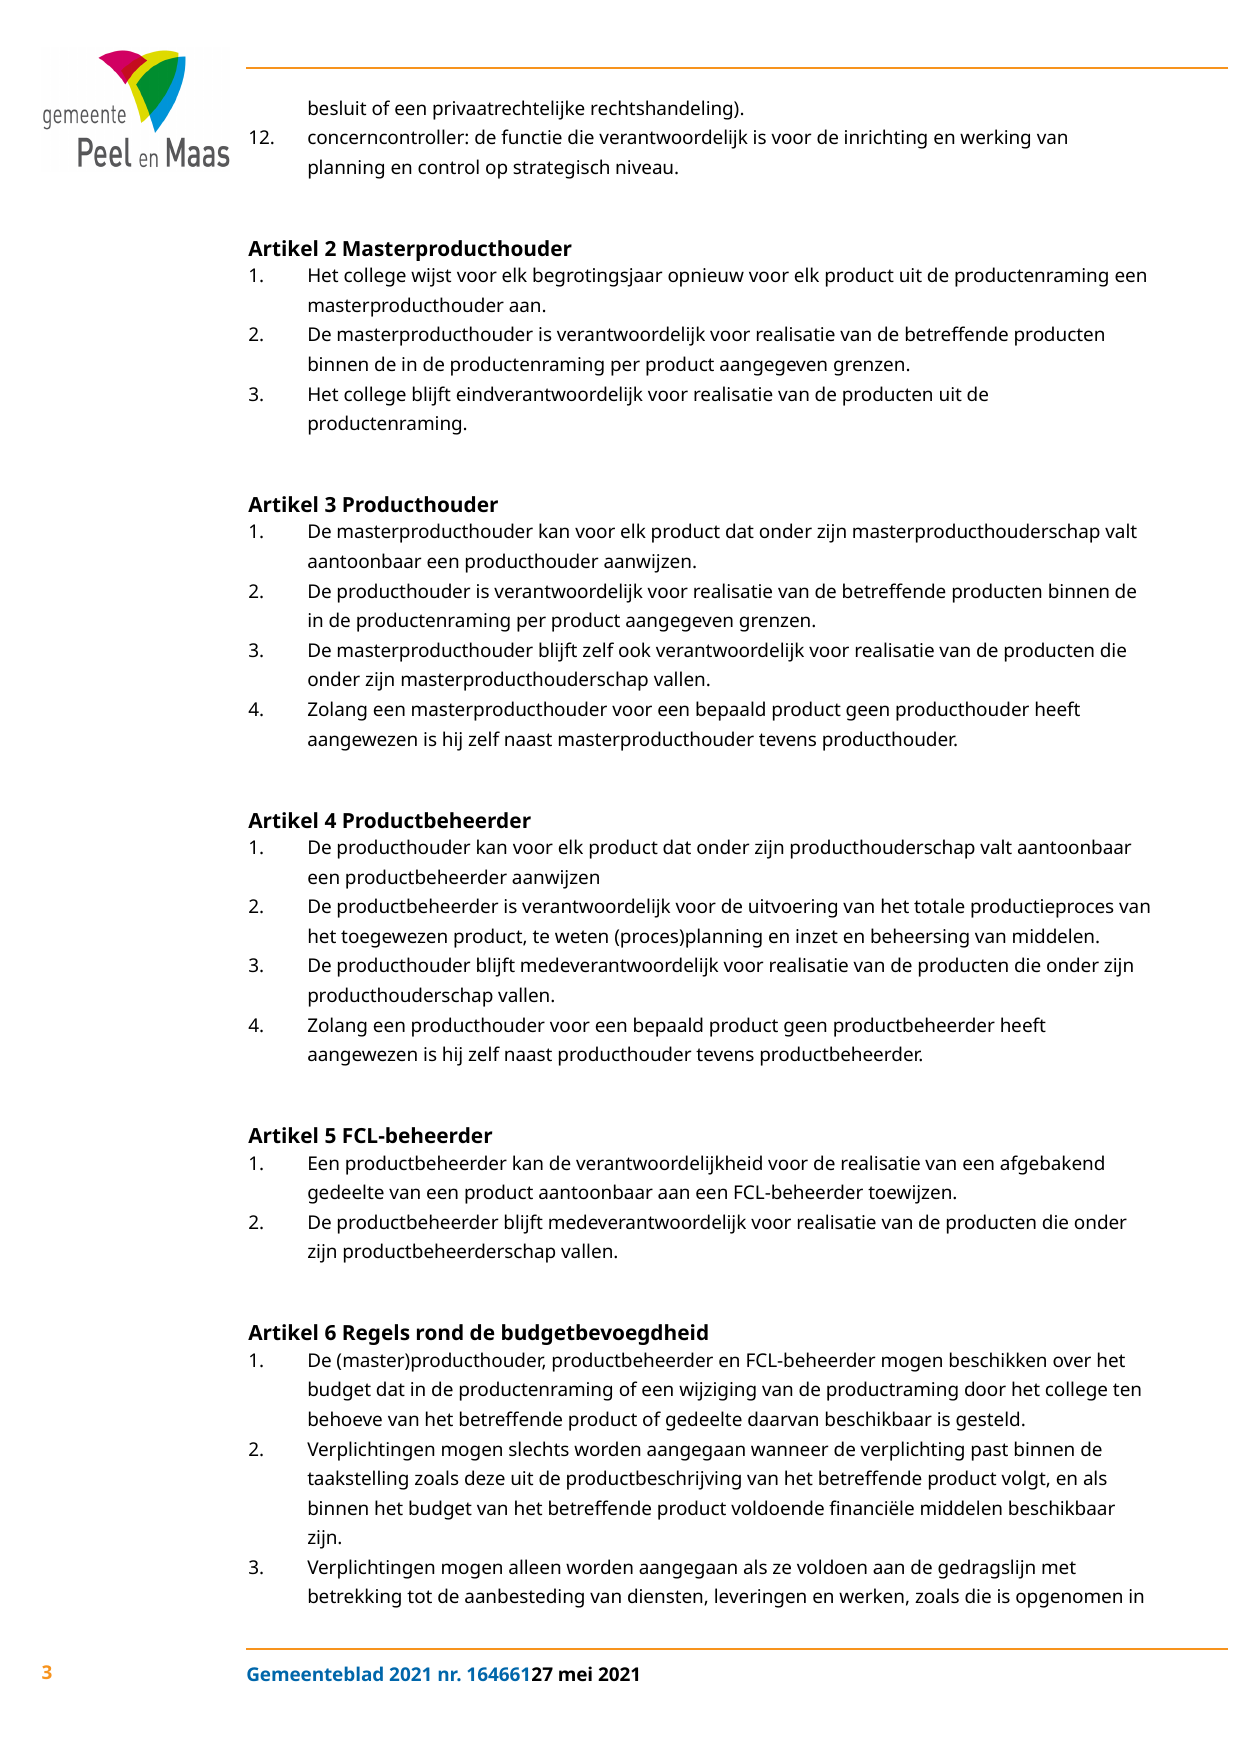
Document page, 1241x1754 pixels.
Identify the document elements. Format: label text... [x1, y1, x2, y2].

list Verplichtingen mogen alleen worden aangegaan als ze voldoen aan de gedragslijn met betrekking tot de aanbesteding van diensten, leveringen en werken, zoals die is opgenomen in [248, 1554, 1152, 1609]
list besluit of een privaatrechtelijke rechtshandeling). [248, 95, 1152, 121]
list De masterproducthouder kan voor elk product dat onder zijn masterproducthouderschap valt aantoonbaar een producthouder aanwijzen. [248, 519, 1152, 574]
list De productbeheerder is verantwoordelijk voor de uitvoering van het totale productieproces van het toegewezen product, te weten (proces)planning en inzet en beheersing van middelen. [248, 893, 1152, 949]
list Zolang een masterproducthouder voor een bepaald product geen producthouder heeft aangewezen is hij zelf naast masterproducthouder tevens producthouder. [248, 696, 1152, 752]
text Artikel 3 Producthouder [248, 490, 1152, 519]
list Het college wijst voor elk begrotingsjaar opnieuw voor elk product uit de productenraming een masterproducthouder aan. [248, 262, 1152, 318]
list Het college blijft eindverantwoordelijk voor realisatie van de producten uit de productenraming. [248, 381, 1152, 436]
list Verplichtingen mogen slechts worden aangegaan wanneer de verplichting past binnen de taakstelling zoals deze uit de productbeschrijving van het betreffende product volgt, en als binnen het budget van het betreffende product voldoende financiële middelen beschikbaar zijn. [248, 1436, 1152, 1550]
text Artikel 4 Productbeheerder [248, 806, 1152, 834]
text Artikel 5 FCL-beheerder [248, 1121, 1152, 1150]
list Zolang een producthouder voor een bepaald product geen productbeheerder heeft aangewezen is hij zelf naast producthouder tevens productbeheerder. [248, 1012, 1152, 1067]
list Een productbeheerder kan de verantwoordelijkheid voor de realisatie van een afgebakend gedeelte van een product aantoonbaar aan een FCL-beheerder toewijzen. [248, 1150, 1152, 1205]
list De (master)producthouder, productbeheerder en FCL-beheerder mogen beschikken over het budget dat in de productenraming of een wijziging van de productraming door het college ten behoeve van het betreffende product of gedeelte daarvan beschikbaar is gesteld. [248, 1347, 1152, 1432]
list De producthouder kan voor elk product dat onder zijn producthouderschap valt aantoonbaar een productbeheerder aanwijzen [248, 834, 1152, 889]
list concerncontroller: de functie die verantwoordelijk is voor de inrichting en werking van planning en control op strategisch niveau. [248, 124, 1152, 180]
list De masterproducthouder blijft zelf ook verantwoordelijk voor realisatie van de producten die onder zijn masterproducthouderschap vallen. [248, 637, 1152, 692]
list De productbeheerder blijft medeverantwoordelijk voor realisatie van de producten die onder zijn productbeheerderschap vallen. [248, 1209, 1152, 1264]
list De producthouder blijft medeverantwoordelijk voor realisatie van de producten die onder zijn producthouderschap vallen. [248, 953, 1152, 1008]
text Artikel 2 Masterproducthouder [248, 234, 1152, 262]
picture [41, 47, 231, 172]
list De masterproducthouder is verantwoordelijk voor realisatie van de betreffende producten binnen de in de productenraming per product aangegeven grenzen. [248, 322, 1152, 377]
list De producthouder is verantwoordelijk voor realisatie van de betreffende producten binnen de in de productenraming per product aangegeven grenzen. [248, 578, 1152, 633]
text Artikel 6 Regels rond de budgetbevoegdheid [248, 1318, 1152, 1347]
